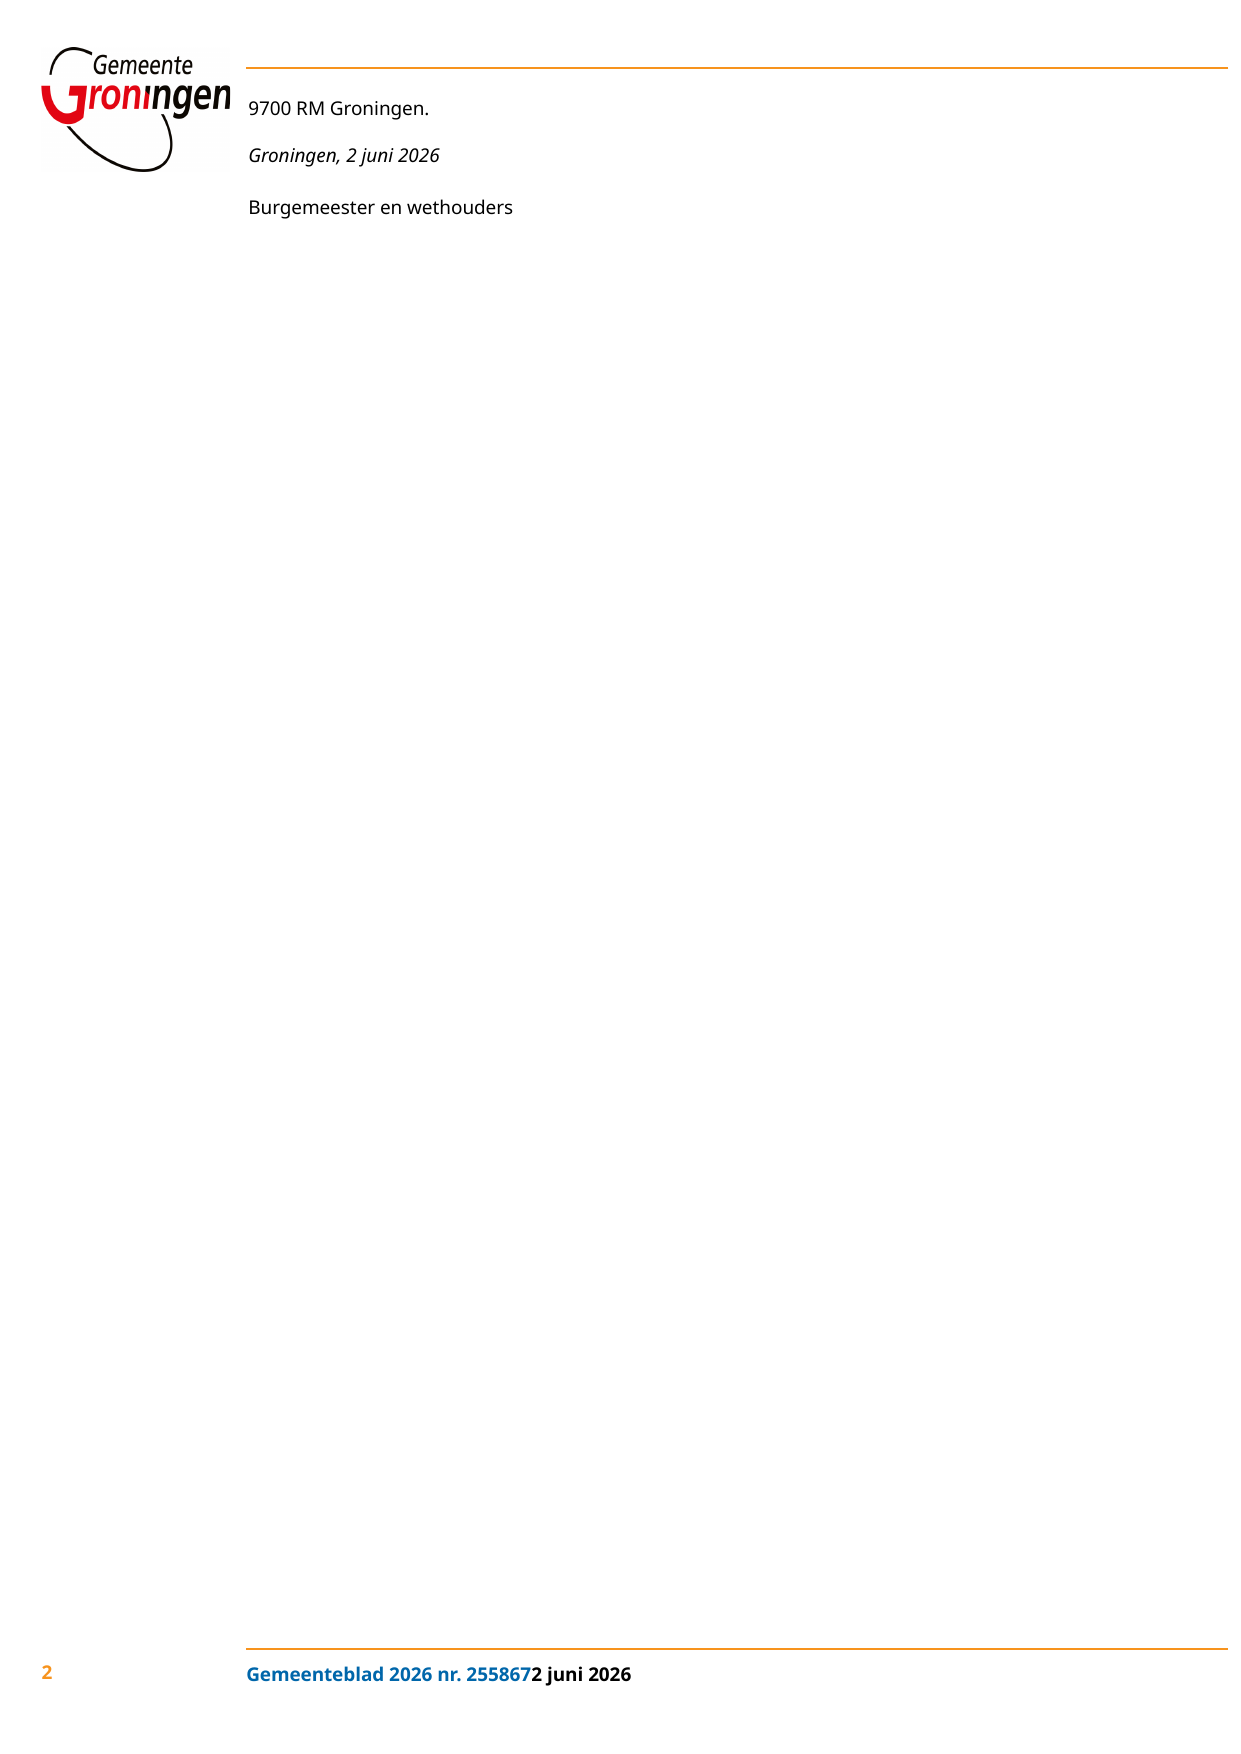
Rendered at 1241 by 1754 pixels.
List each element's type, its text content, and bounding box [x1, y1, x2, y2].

picture [41, 47, 231, 172]
text 9700 RM Groningen. [248, 95, 1152, 121]
text Groningen, 2 juni 2026 [248, 143, 1152, 168]
text Burgemeester en wethouders [248, 194, 1152, 220]
